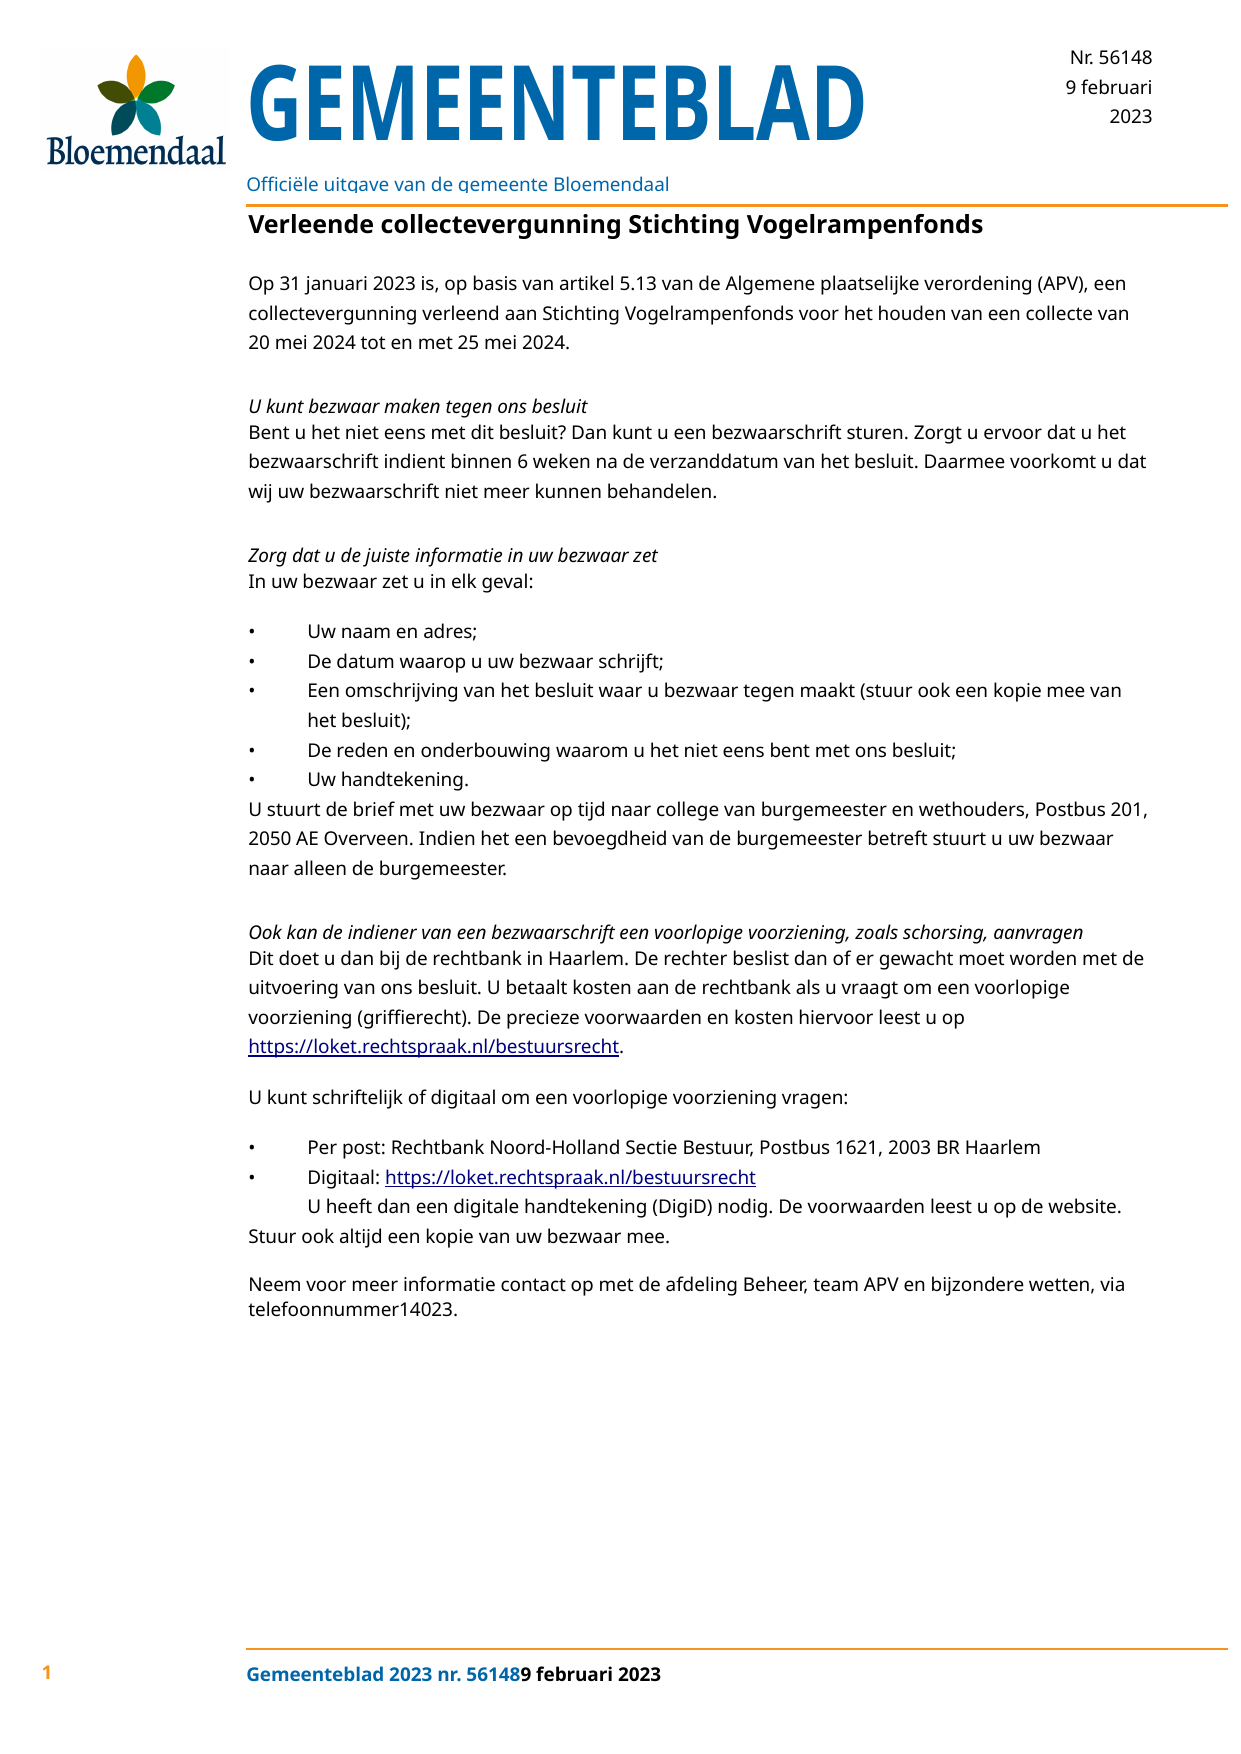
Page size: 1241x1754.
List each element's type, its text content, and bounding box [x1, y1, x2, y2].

picture [41, 47, 231, 172]
text Op 31 januari 2023 is, op basis van artikel 5.13 van de Algemene plaatselijke verordening (APV), een collectevergunning verleend aan Stichting Vogelrampenfonds voor het houden van een collecte van 20 mei 2024 tot en met 25 mei 2024. [248, 270, 1152, 355]
list De reden en onderbouwing waarom u het niet eens bent met ons besluit; [248, 737, 1152, 762]
text Dit doet u dan bij de rechtbank in Haarlem. De rechter beslist dan of er gewacht moet worden met de uitvoering van ons besluit. U betaalt kosten aan de rechtbank als u vraagt om een voorlopige voorziening (griffierecht). De precieze voorwaarden en kosten hiervoor leest u op https://loket.rechtspraak.nl/bestuursrecht. [248, 945, 1152, 1059]
text U stuurt de brief met uw bezwaar op tijd naar college van burgemeester en wethouders, Postbus 201, 2050 AE Overveen. Indien het een bevoegdheid van de burgemeester betreft stuurt u uw bezwaar naar alleen de burgemeester. [248, 796, 1152, 881]
list Digitaal: https://loket.rechtspraak.nl/bestuursrecht [248, 1164, 1152, 1190]
text U kunt bezwaar maken tegen ons besluit [248, 393, 1152, 419]
text Ook kan de indiener van een bezwaarschrift een voorlopige voorziening, zoals schorsing, aanvragen [248, 919, 1152, 945]
list Een omschrijving van het besluit waar u bezwaar tegen maakt (stuur ook een kopie mee van het besluit); [248, 678, 1152, 733]
text Zorg dat u de juiste informatie in uw bezwaar zet [248, 542, 1152, 568]
list Per post: Rechtbank Noord-Holland Sectie Bestuur, Postbus 1621, 2003 BR Haarlem [248, 1134, 1152, 1160]
text Neem voor meer informatie contact op met de afdeling Beheer, team APV en bijzondere wetten, via telefoonnummer14023. [248, 1271, 1152, 1322]
list Uw naam en adres; [248, 618, 1152, 644]
list Uw handtekening. [248, 766, 1152, 792]
text Bent u het niet eens met dit besluit? Dan kunt u een bezwaarschrift sturen. Zorgt u ervoor dat u het bezwaarschrift indient binnen 6 weken na de verzanddatum van het besluit. Daarmee voorkomt u dat wij uw bezwaarschrift niet meer kunnen behandelen. [248, 419, 1152, 504]
text In uw bezwaar zet u in elk geval: [248, 568, 1152, 594]
text Stuur ook altijd een kopie van uw bezwaar mee. [248, 1223, 1152, 1249]
list U heeft dan een digitale handtekening (DigiD) nodig. De voorwaarden leest u op de website. [248, 1193, 1152, 1219]
list De datum waarop u uw bezwaar schrijft; [248, 648, 1152, 674]
text Verleende collectevergunning Stichting Vogelrampenfonds [248, 207, 1152, 241]
text U kunt schriftelijk of digitaal om een voorlopige voorziening vragen: [248, 1084, 1152, 1110]
